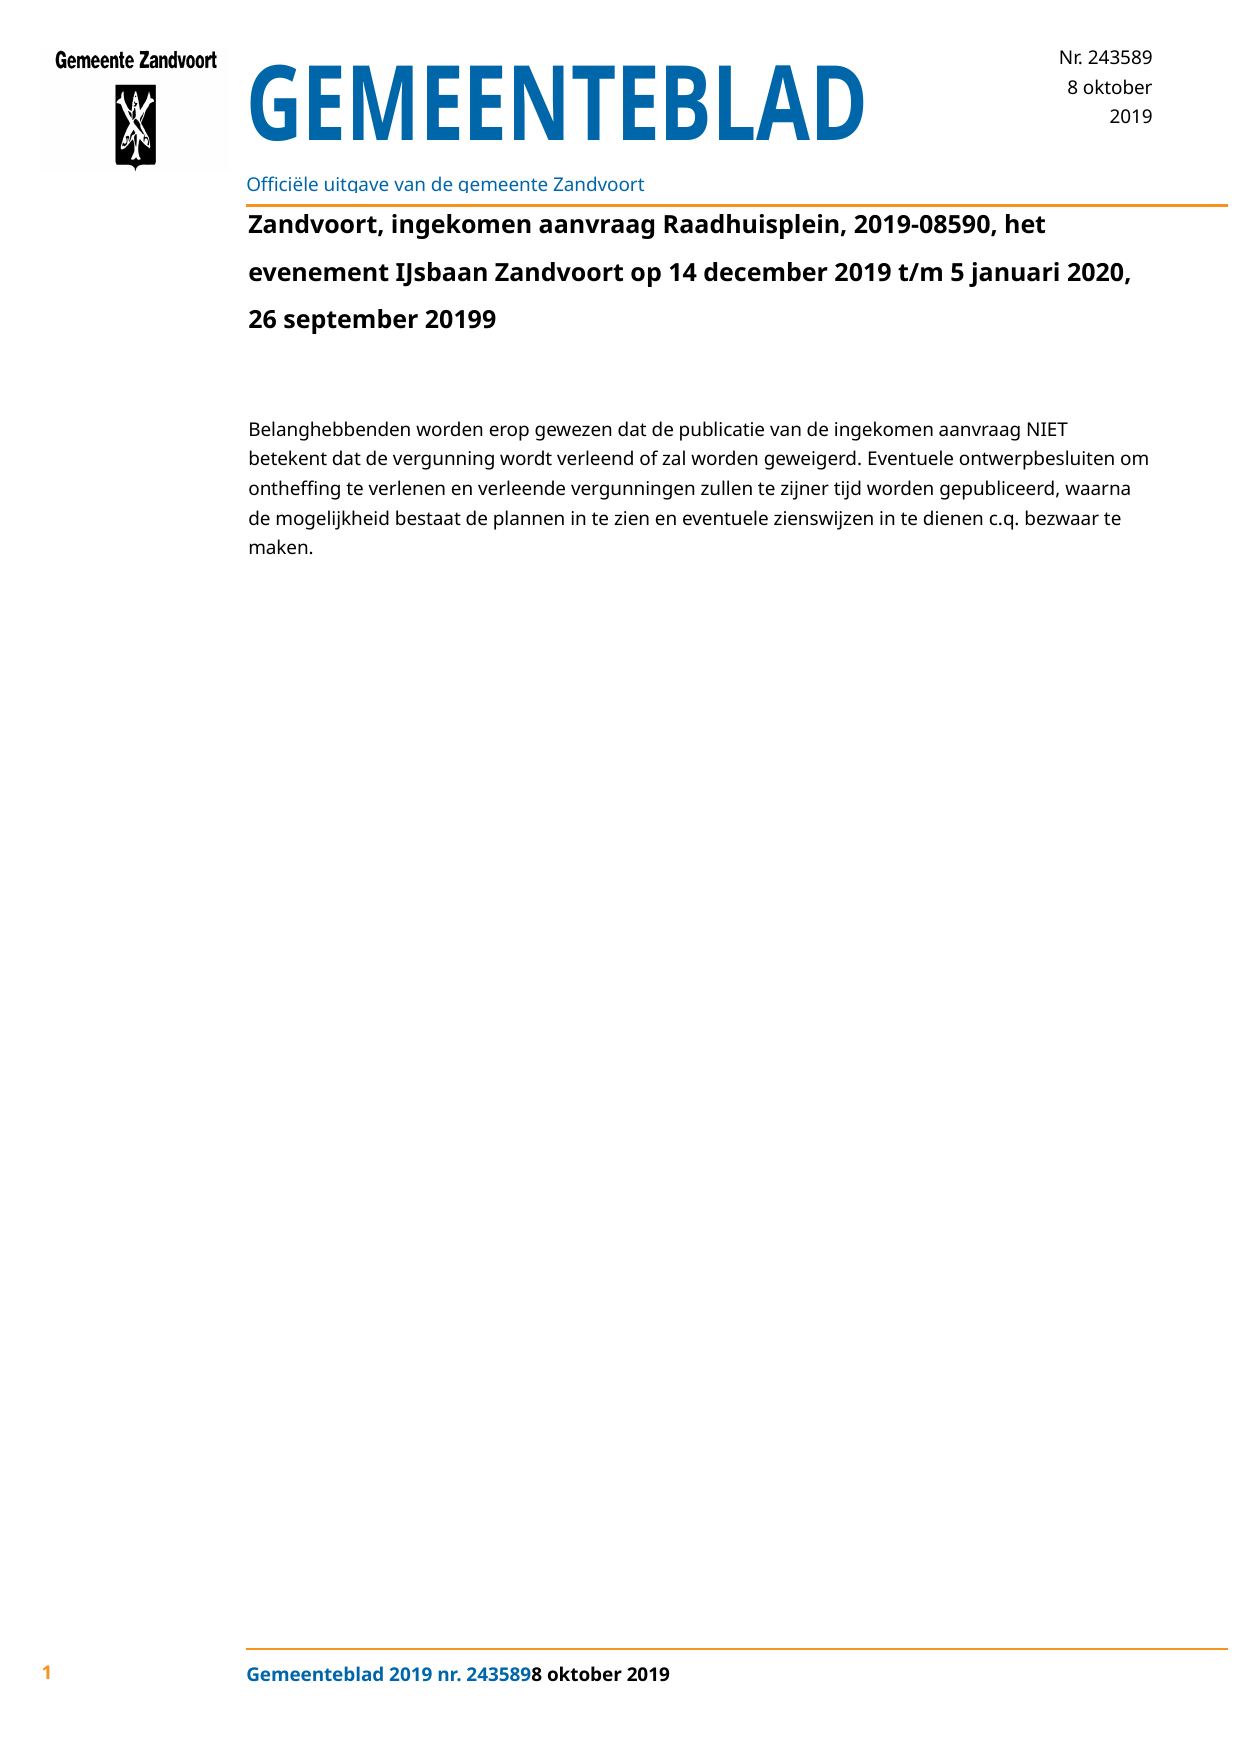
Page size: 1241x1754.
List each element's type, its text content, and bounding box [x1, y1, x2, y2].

picture [41, 47, 231, 172]
text Zandvoort, ingekomen aanvraag Raadhuisplein, 2019-08590, het evenement IJsbaan Zandvoort op 14 december 2019 t/m 5 januari 2020, 26 september 20199 [248, 207, 1152, 336]
text Belanghebbenden worden erop gewezen dat de publicatie van de ingekomen aanvraag NIET betekent dat de vergunning wordt verleend of zal worden geweigerd. Eventuele ontwerpbesluiten om ontheffing te verlenen en verleende vergunningen zullen te zijner tijd worden gepubliceerd, waarna de mogelijkheid bestaat de plannen in te zien en eventuele zienswijzen in te dienen c.q. bezwaar te maken. [248, 416, 1152, 560]
